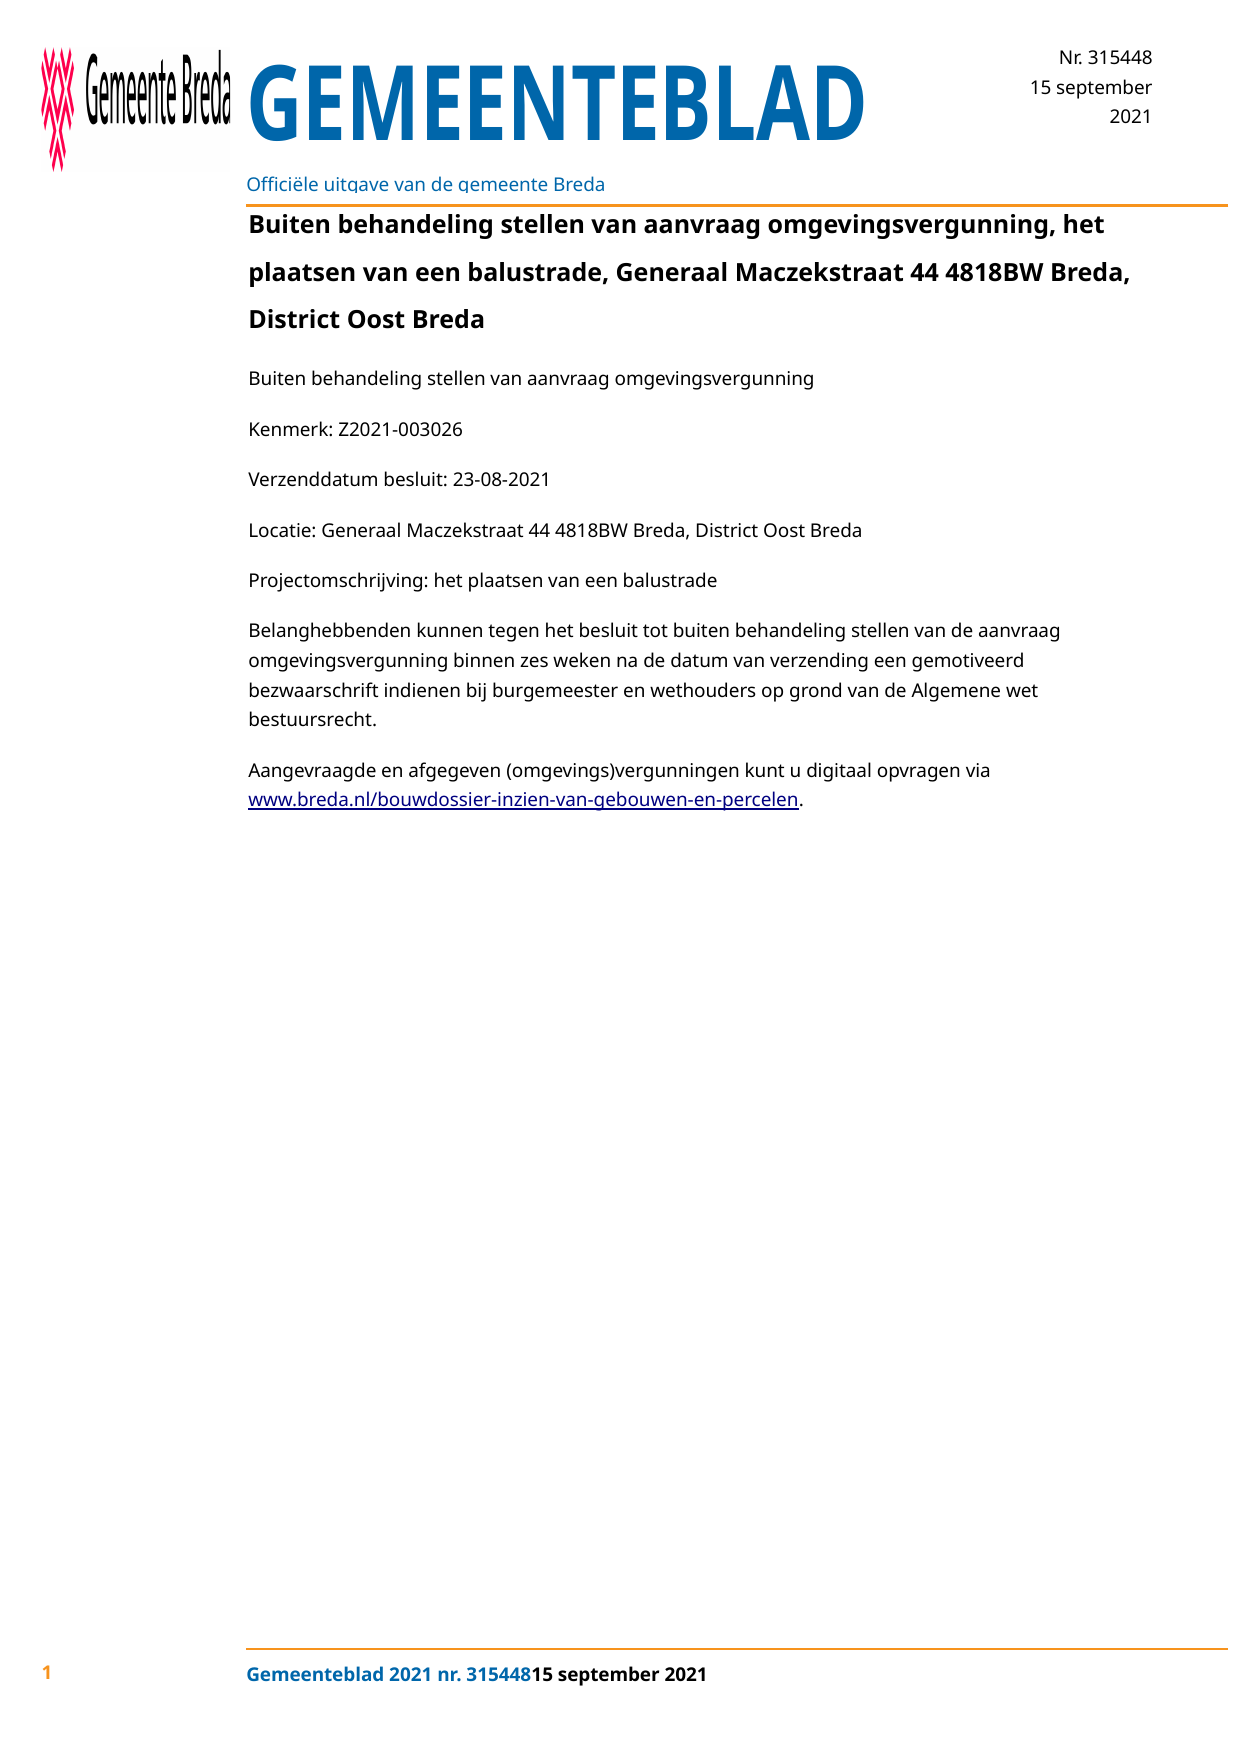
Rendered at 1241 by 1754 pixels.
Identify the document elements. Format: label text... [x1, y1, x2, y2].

text Kenmerk: Z2021-003026 [248, 416, 1152, 442]
picture [41, 47, 231, 172]
text Locatie: Generaal Maczekstraat 44 4818BW Breda, District Oost Breda [248, 517, 1152, 542]
text Buiten behandeling stellen van aanvraag omgevingsvergunning, het plaatsen van een balustrade, Generaal Maczekstraat 44 4818BW Breda, District Oost Breda [248, 207, 1152, 336]
text Aangevraagde en afgegeven (omgevings)vergunningen kunt u digitaal opvragen via www.breda.nl/bouwdossier-inzien-van-gebouwen-en-percelen. [248, 757, 1152, 812]
text Projectomschrijving: het plaatsen van een balustrade [248, 567, 1152, 593]
text Belanghebbenden kunnen tegen het besluit tot buiten behandeling stellen van de aanvraag omgevingsvergunning binnen zes weken na de datum van verzending een gemotiveerd bezwaarschrift indienen bij burgemeester en wethouders op grond van de Algemene wet bestuursrecht. [248, 618, 1152, 732]
text Buiten behandeling stellen van aanvraag omgevingsvergunning [248, 366, 1152, 391]
text Verzenddatum besluit: 23-08-2021 [248, 466, 1152, 492]
